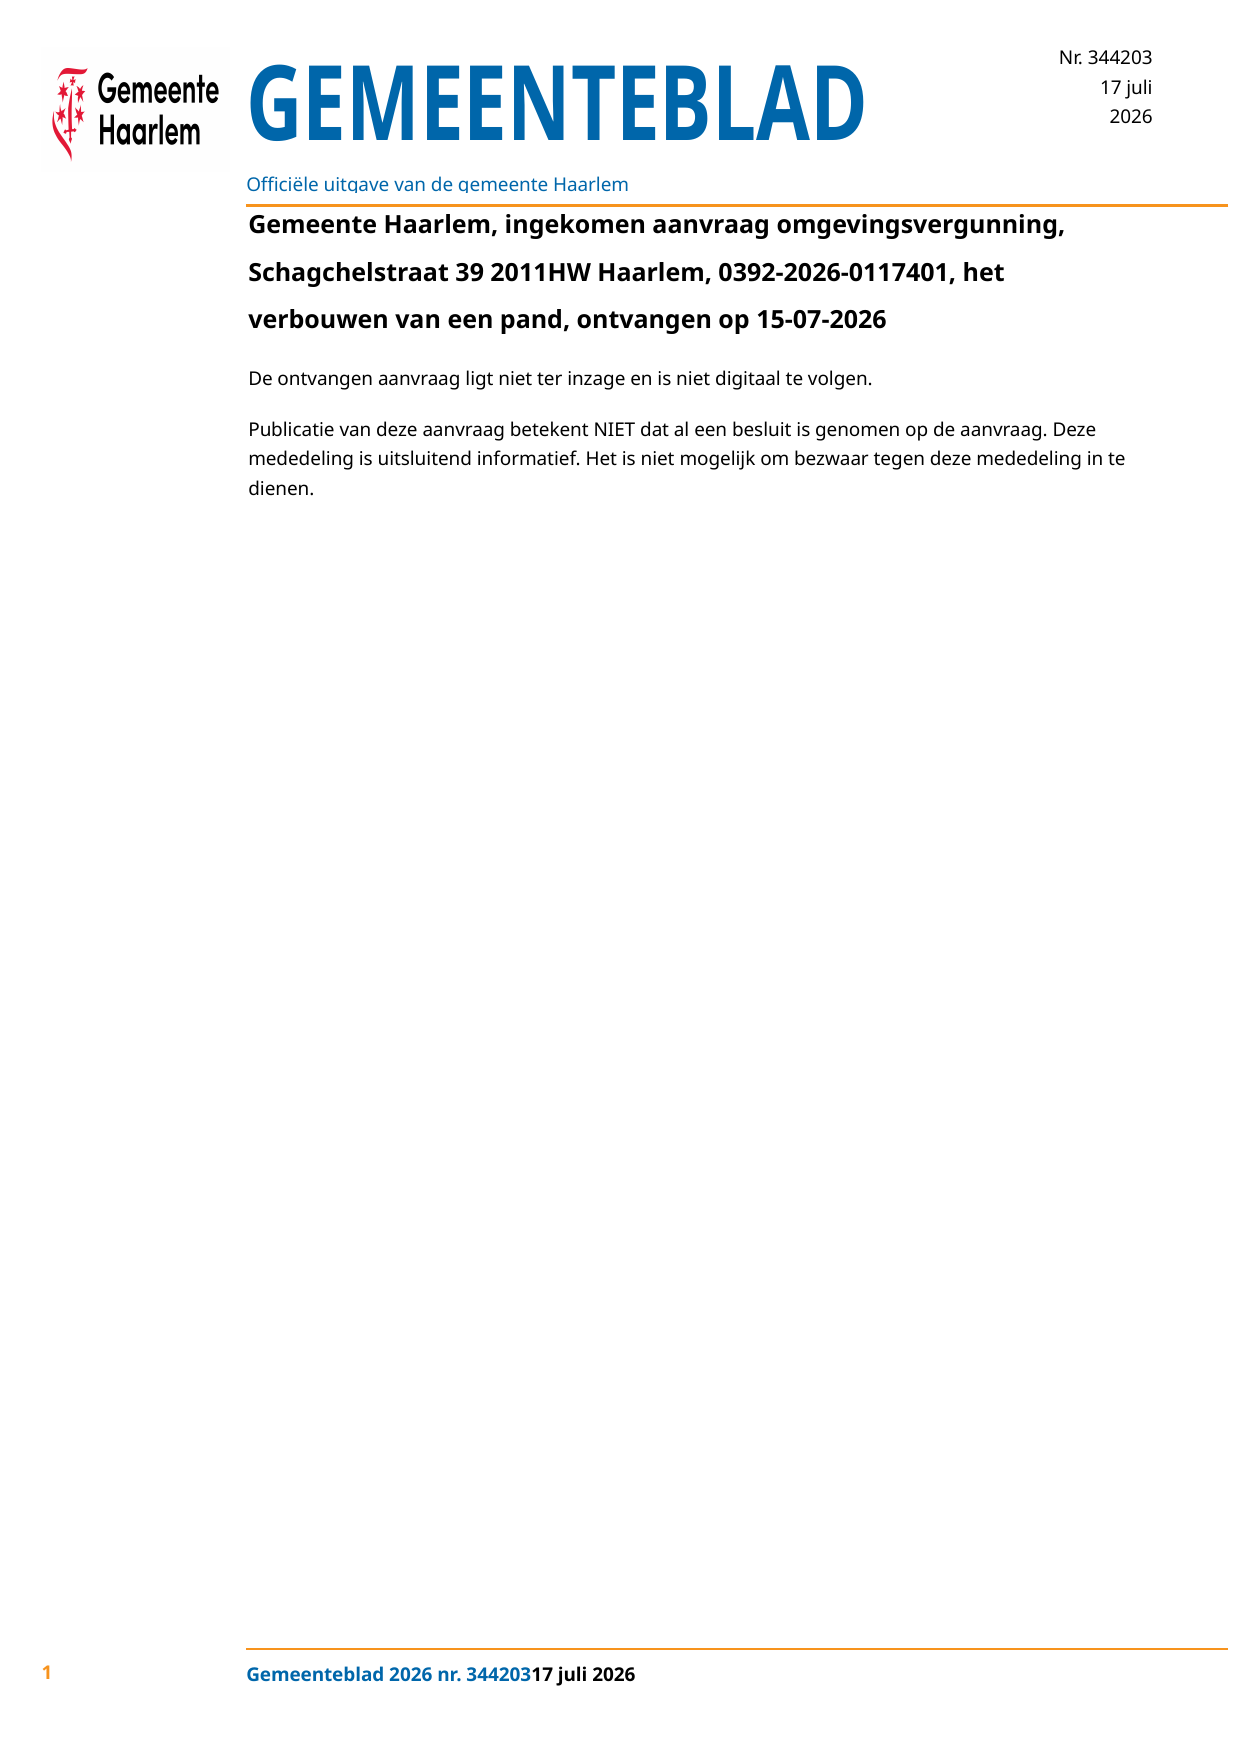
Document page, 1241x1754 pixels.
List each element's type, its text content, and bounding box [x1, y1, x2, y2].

text Publicatie van deze aanvraag betekent NIET dat al een besluit is genomen op de aanvraag. Deze mededeling is uitsluitend informatief. Het is niet mogelijk om bezwaar tegen deze mededeling in te dienen. [248, 416, 1152, 501]
text Gemeente Haarlem, ingekomen aanvraag omgevingsvergunning, Schagchelstraat 39 2011HW Haarlem, 0392-2026-0117401, het verbouwen van een pand, ontvangen op 15-07-2026 [248, 207, 1152, 336]
text De ontvangen aanvraag ligt niet ter inzage en is niet digitaal te volgen. [248, 366, 1152, 391]
picture [41, 47, 231, 172]
